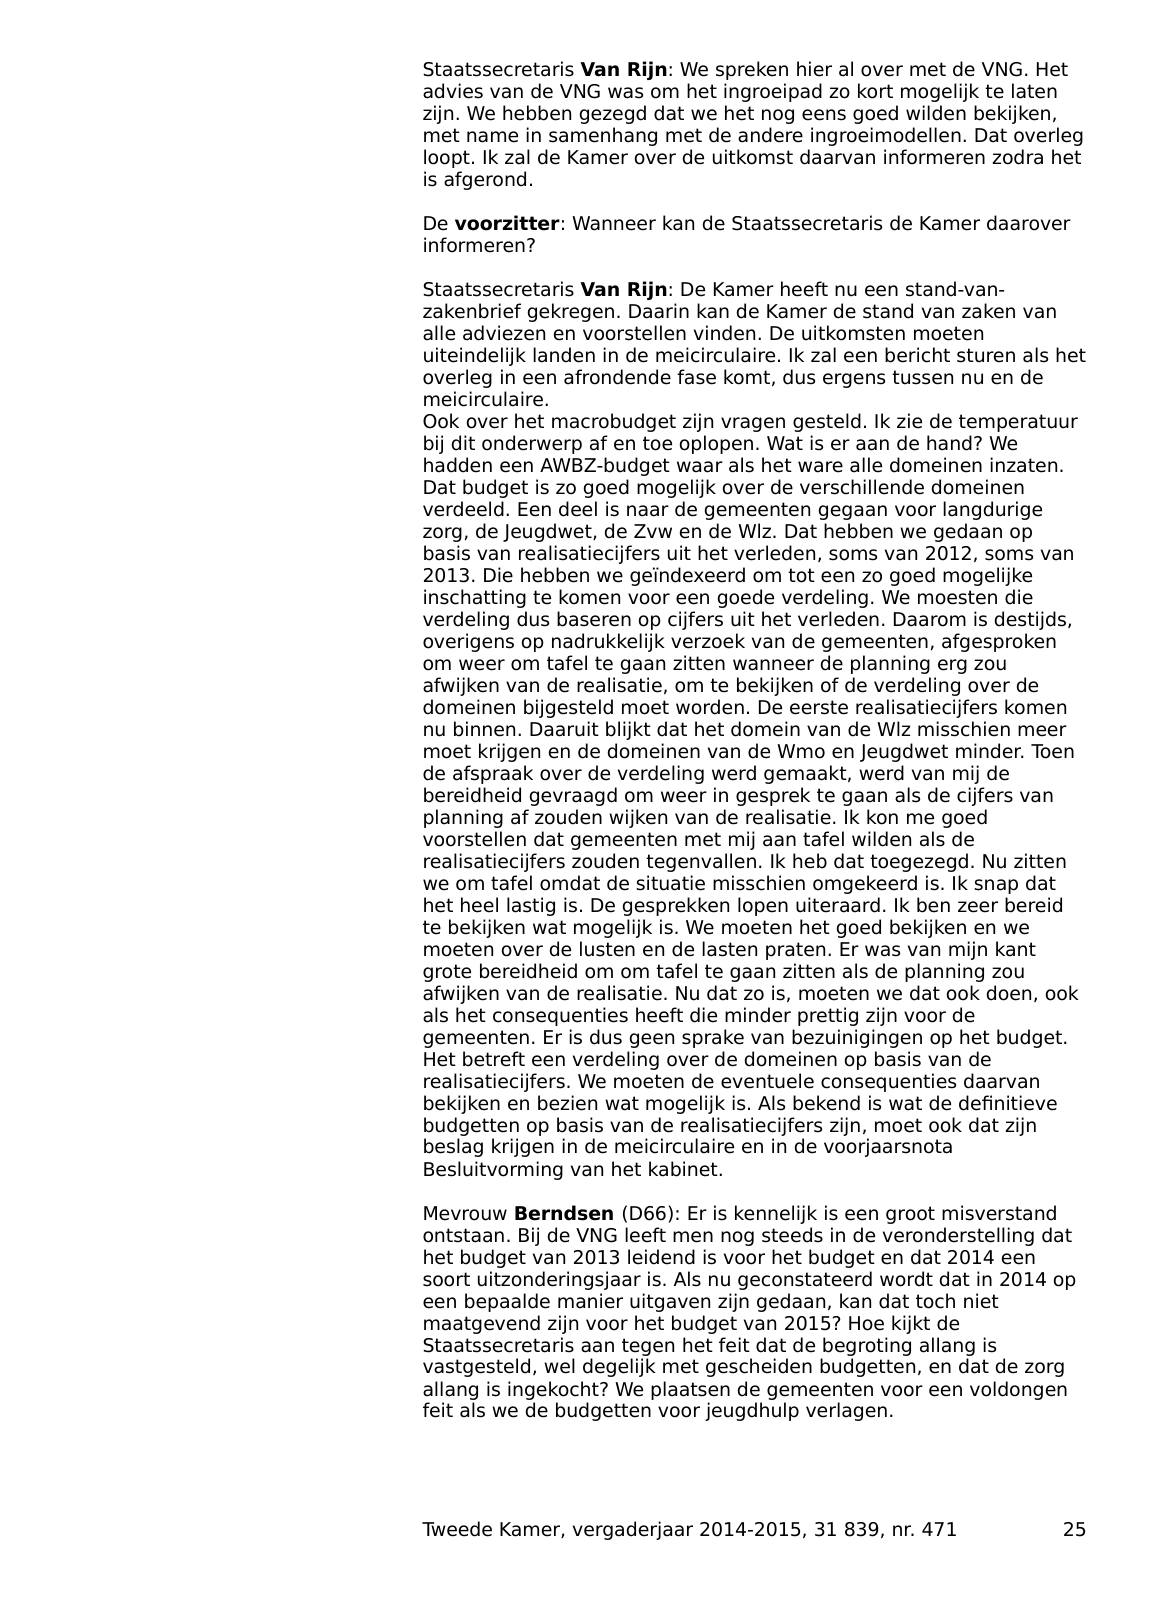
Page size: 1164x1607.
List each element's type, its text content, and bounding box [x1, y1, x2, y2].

text De voorzitter: Wanneer kan de Staatssecretaris de Kamer daarover informeren? [422, 213, 1087, 257]
text Ook over het macrobudget zijn vragen gesteld. Ik zie de temperatuur bij dit onderwerp af en toe oplopen. Wat is er aan de hand? We hadden een AWBZ-budget waar als het ware alle domeinen inzaten. Dat budget is zo goed mogelijk over de verschillende domeinen verdeeld. Een deel is naar de gemeenten gegaan voor langdurige zorg, de Jeugdwet, de Zvw en de Wlz. Dat hebben we gedaan op basis van realisatiecijfers uit het verleden, soms van 2012, soms van 2013. Die hebben we geïndexeerd om tot een zo goed mogelijke inschatting te komen voor een goede verdeling. We moesten die verdeling dus baseren op cijfers uit het verleden. Daarom is destijds, overigens op nadrukkelijk verzoek van de gemeenten, afgesproken om weer om tafel te gaan zitten wanneer de planning erg zou afwijken van de realisatie, om te bekijken of de verdeling over de domeinen bijgesteld moet worden. De eerste realisatiecijfers komen nu binnen. Daaruit blijkt dat het domein van de Wlz misschien meer moet krijgen en de domeinen van de Wmo en Jeugdwet minder. Toen de afspraak over de verdeling werd gemaakt, werd van mij de bereidheid gevraagd om weer in gesprek te gaan als de cijfers van planning af zouden wijken van de realisatie. Ik kon me goed voorstellen dat gemeenten met mij aan tafel wilden als de realisatiecijfers zouden tegenvallen. Ik heb dat toegezegd. Nu zitten we om tafel omdat de situatie misschien omgekeerd is. Ik snap dat het heel lastig is. De gesprekken lopen uiteraard. Ik ben zeer bereid te bekijken wat mogelijk is. We moeten het goed bekijken en we moeten over de lusten en de lasten praten. Er was van mijn kant grote bereidheid om om tafel te gaan zitten als de planning zou afwijken van de realisatie. Nu dat zo is, moeten we dat ook doen, ook als het consequenties heeft die minder prettig zijn voor de gemeenten. Er is dus geen sprake van bezuinigingen op het budget. Het betreft een verdeling over de domeinen op basis van de realisatiecijfers. We moeten de eventuele consequenties daarvan bekijken en bezien wat mogelijk is. Als bekend is wat de definitieve budgetten op basis van de realisatiecijfers zijn, moet ook dat zijn beslag krijgen in de meicirculaire en in de voorjaarsnota Besluitvorming van het kabinet. [422, 411, 1087, 1180]
text Staatssecretaris Van Rijn: De Kamer heeft nu een stand-van-zakenbrief gekregen. Daarin kan de Kamer de stand van zaken van alle adviezen en voorstellen vinden. De uitkomsten moeten uiteindelijk landen in de meicirculaire. Ik zal een bericht sturen als het overleg in een afrondende fase komt, dus ergens tussen nu en de meicirculaire. [422, 279, 1087, 411]
text Mevrouw Berndsen (D66): Er is kennelijk is een groot misverstand ontstaan. Bij de VNG leeft men nog steeds in de veronderstelling dat het budget van 2013 leidend is voor het budget en dat 2014 een soort uitzonderingsjaar is. Als nu geconstateerd wordt dat in 2014 op een bepaalde manier uitgaven zijn gedaan, kan dat toch niet maatgevend zijn voor het budget van 2015? Hoe kijkt de Staatssecretaris aan tegen het feit dat de begroting allang is vastgesteld, wel degelijk met gescheiden budgetten, en dat de zorg allang is ingekocht? We plaatsen de gemeenten voor een voldongen feit als we de budgetten voor jeugdhulp verlagen. [422, 1203, 1087, 1422]
text Staatssecretaris Van Rijn: We spreken hier al over met de VNG. Het advies van de VNG was om het ingroeipad zo kort mogelijk te laten zijn. We hebben gezegd dat we het nog eens goed wilden bekijken, met name in samenhang met de andere ingroeimodellen. Dat overleg loopt. Ik zal de Kamer over de uitkomst daarvan informeren zodra het is afgerond. [422, 59, 1087, 191]
